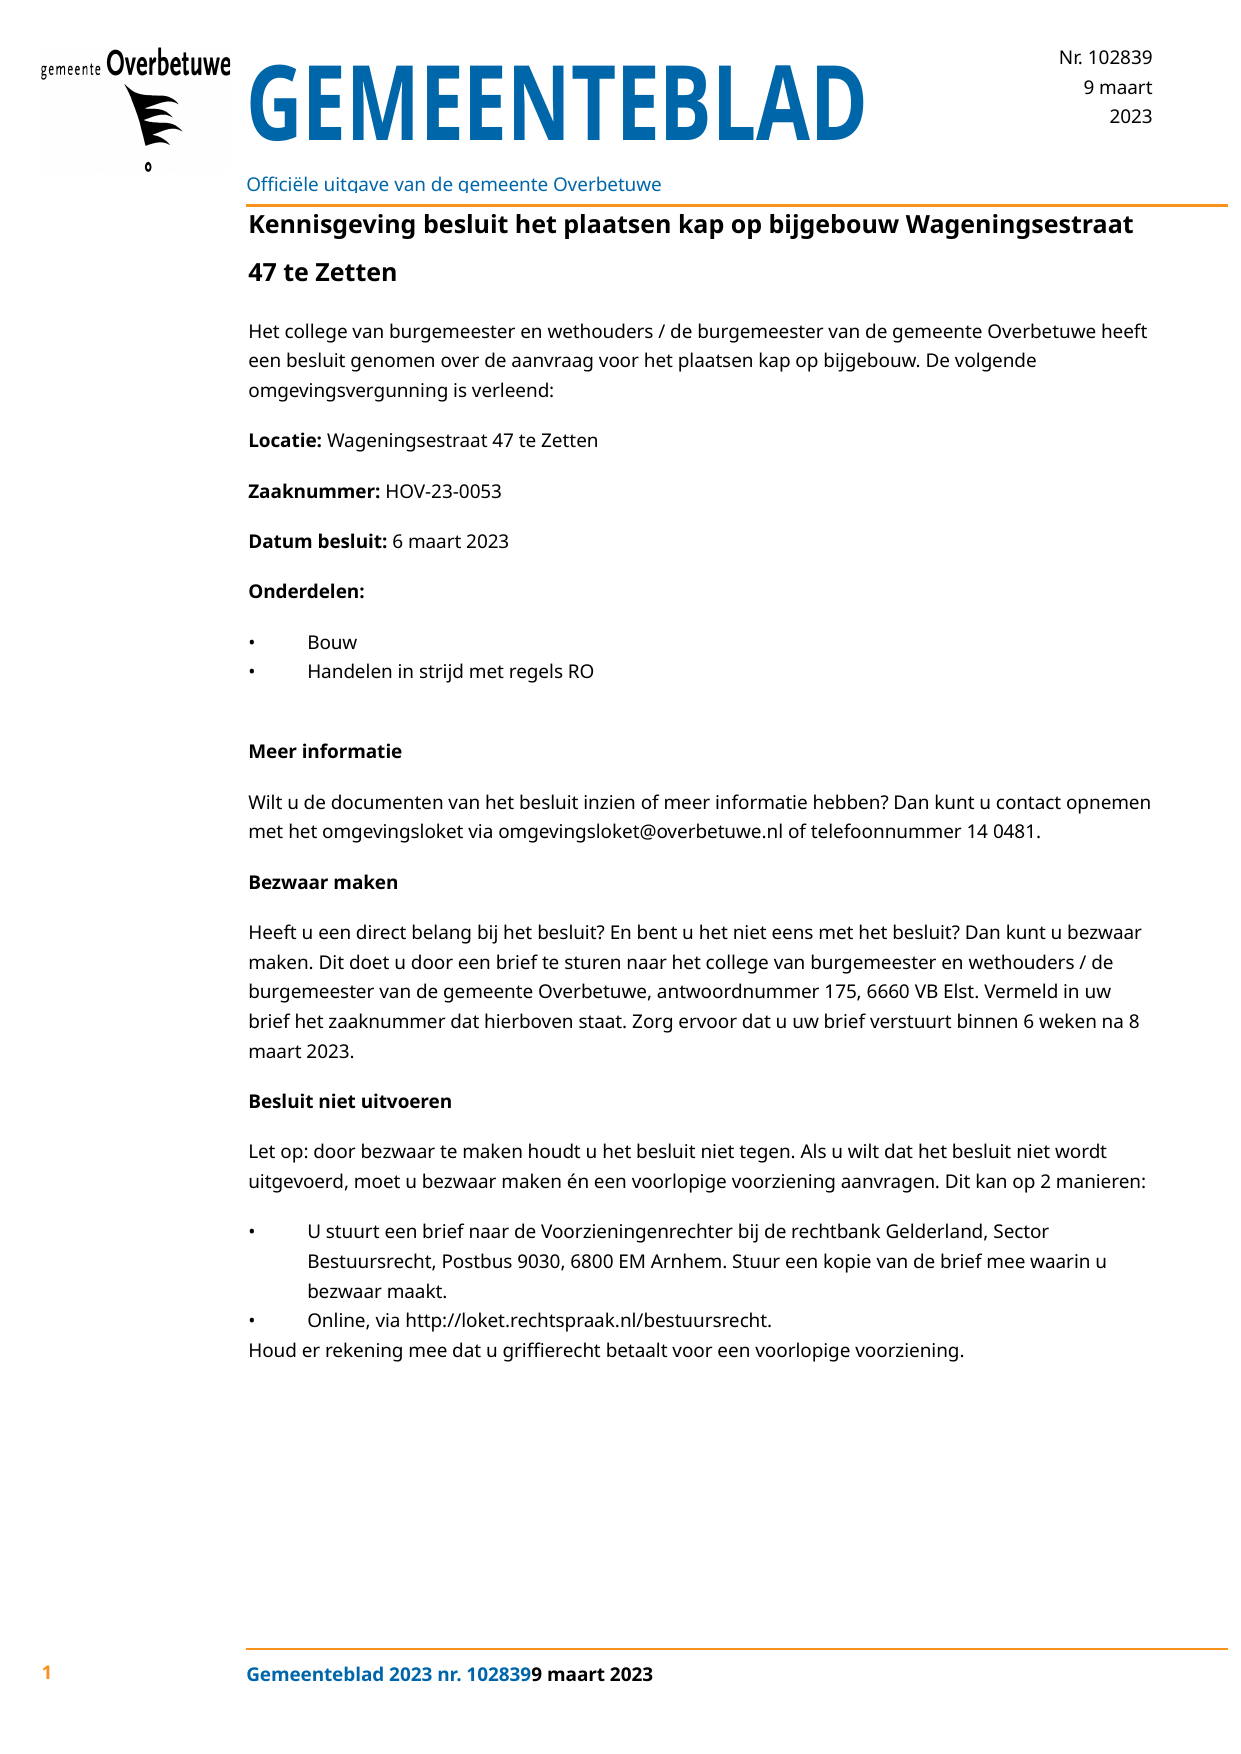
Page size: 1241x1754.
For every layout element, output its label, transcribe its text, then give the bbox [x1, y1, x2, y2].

text Locatie: Wageningsestraat 47 te Zetten [248, 427, 1152, 453]
text Kennisgeving besluit het plaatsen kap op bijgebouw Wageningsestraat 47 te Zetten [248, 207, 1152, 288]
text Zaaknummer: HOV-23-0053 [248, 478, 1152, 504]
list U stuurt een brief naar de Voorzieningenrechter bij de rechtbank Gelderland, Sector Bestuursrecht, Postbus 9030, 6800 EM Arnhem. Stuur een kopie van de brief mee waarin u bezwaar maakt. [248, 1219, 1152, 1304]
text Het college van burgemeester en wethouders / de burgemeester van de gemeente Overbetuwe heeft een besluit genomen over de aanvraag voor het plaatsen kap op bijgebouw. De volgende omgevingsvergunning is verleend: [248, 318, 1152, 403]
text Datum besluit: 6 maart 2023 [248, 528, 1152, 554]
list Bouw [248, 629, 1152, 655]
text Besluit niet uitvoeren [248, 1088, 1152, 1114]
text Onderdelen: [248, 579, 1152, 604]
text Bezwaar maken [248, 869, 1152, 895]
text Let op: door bezwaar te maken houdt u het besluit niet tegen. Als u wilt dat het besluit niet wordt uitgevoerd, moet u bezwaar maken én een voorlopige voorziening aanvragen. Dit kan op 2 manieren: [248, 1139, 1152, 1194]
list Online, via http://loket.rechtspraak.nl/bestuursrecht. [248, 1307, 1152, 1333]
list Handelen in strijd met regels RO [248, 659, 1152, 684]
text Wilt u de documenten van het besluit inzien of meer informatie hebben? Dan kunt u contact opnemen met het omgevingsloket via omgevingsloket@overbetuwe.nl of telefoonnummer 14 0481. [248, 789, 1152, 844]
text Heeft u een direct belang bij het besluit? En bent u het niet eens met het besluit? Dan kunt u bezwaar maken. Dit doet u door een brief te sturen naar het college van burgemeester en wethouders / de burgemeester van de gemeente Overbetuwe, antwoordnummer 175, 6660 VB Elst. Vermeld in uw brief het zaaknummer dat hierboven staat. Zorg ervoor dat u uw brief verstuurt binnen 6 weken na 8 maart 2023. [248, 919, 1152, 1064]
text Houd er rekening mee dat u griffierecht betaalt voor een voorlopige voorziening. [248, 1337, 1152, 1363]
picture [41, 47, 231, 172]
text Meer informatie [248, 739, 1152, 764]
